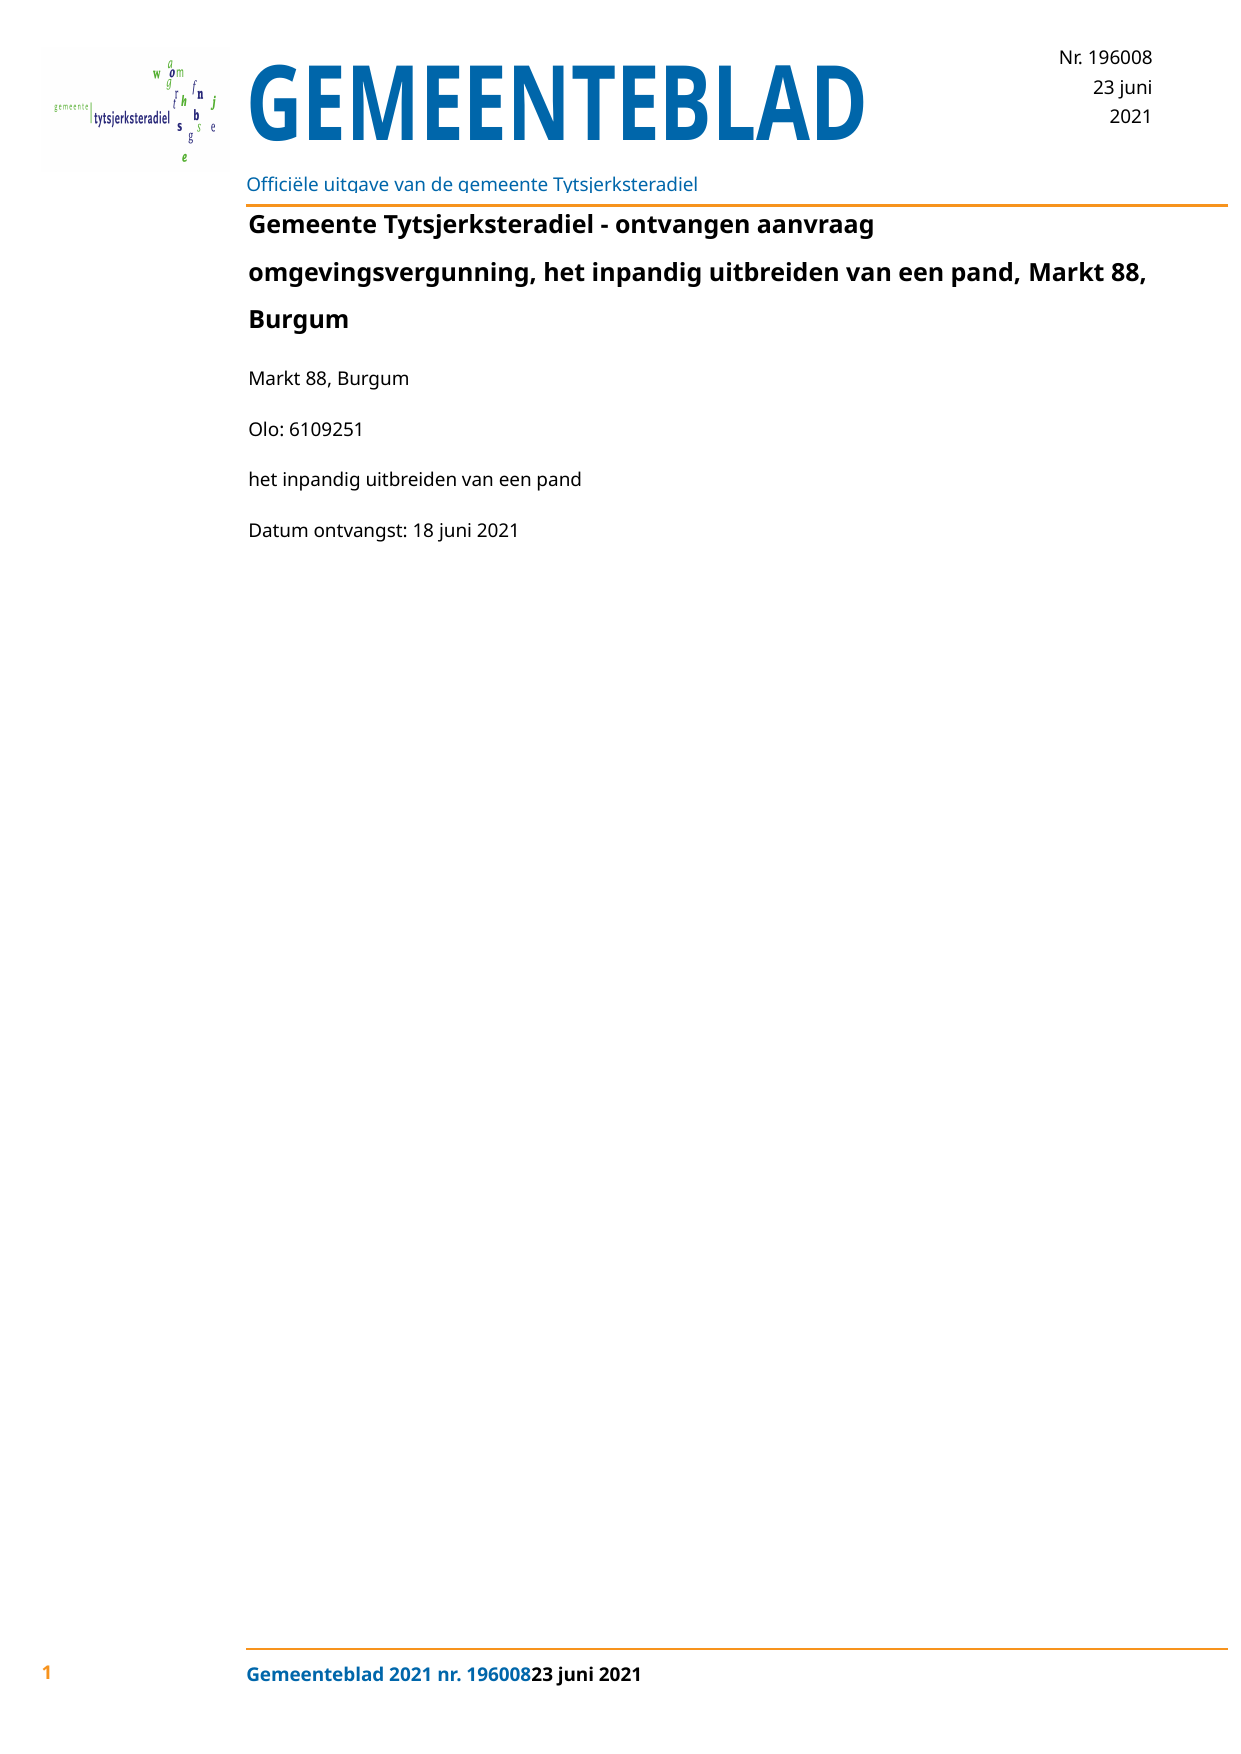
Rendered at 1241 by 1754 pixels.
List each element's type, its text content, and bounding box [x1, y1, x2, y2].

text Gemeente Tytsjerksteradiel - ontvangen aanvraag omgevingsvergunning, het inpandig uitbreiden van een pand, Markt 88, Burgum [248, 207, 1152, 336]
text Markt 88, Burgum [248, 366, 1152, 391]
text het inpandig uitbreiden van een pand [248, 466, 1152, 492]
text Olo: 6109251 [248, 416, 1152, 442]
text Datum ontvangst: 18 juni 2021 [248, 517, 1152, 542]
picture [41, 47, 231, 172]
